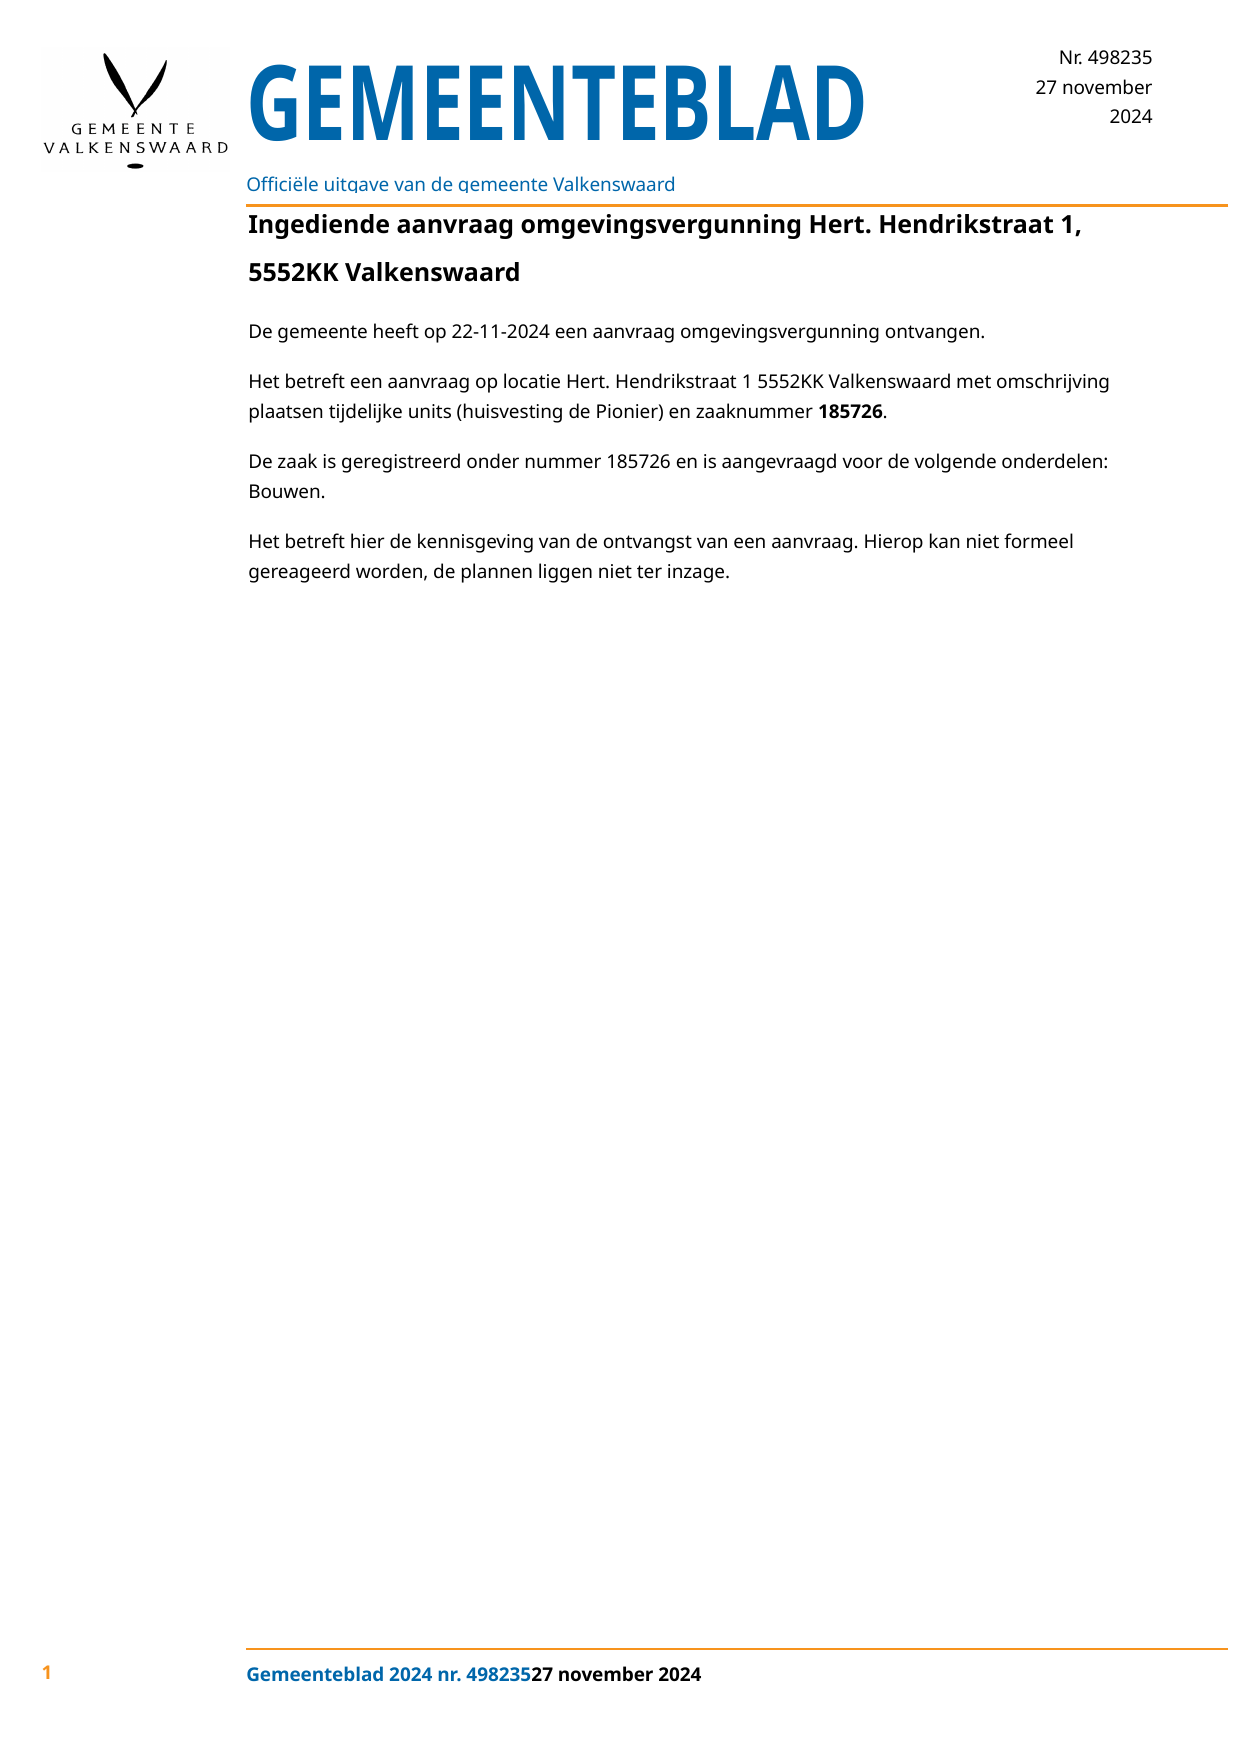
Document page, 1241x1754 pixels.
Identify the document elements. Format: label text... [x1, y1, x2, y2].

text Het betreft hier de kennisgeving van de ontvangst van een aanvraag. Hierop kan niet formeel gereageerd worden, de plannen liggen niet ter inzage. [248, 528, 1152, 584]
text De zaak is geregistreerd onder nummer 185726 en is aangevraagd voor de volgende onderdelen: Bouwen. [248, 448, 1152, 504]
text Het betreft een aanvraag op locatie Hert. Hendrikstraat 1 5552KK Valkenswaard met omschrijving plaatsen tijdelijke units (huisvesting de Pionier) en zaaknummer 185726. [248, 368, 1152, 424]
picture [41, 47, 231, 172]
text De gemeente heeft op 22-11-2024 een aanvraag omgevingsvergunning ontvangen. [248, 318, 1152, 344]
text Ingediende aanvraag omgevingsvergunning Hert. Hendrikstraat 1, 5552KK Valkenswaard [248, 207, 1152, 288]
